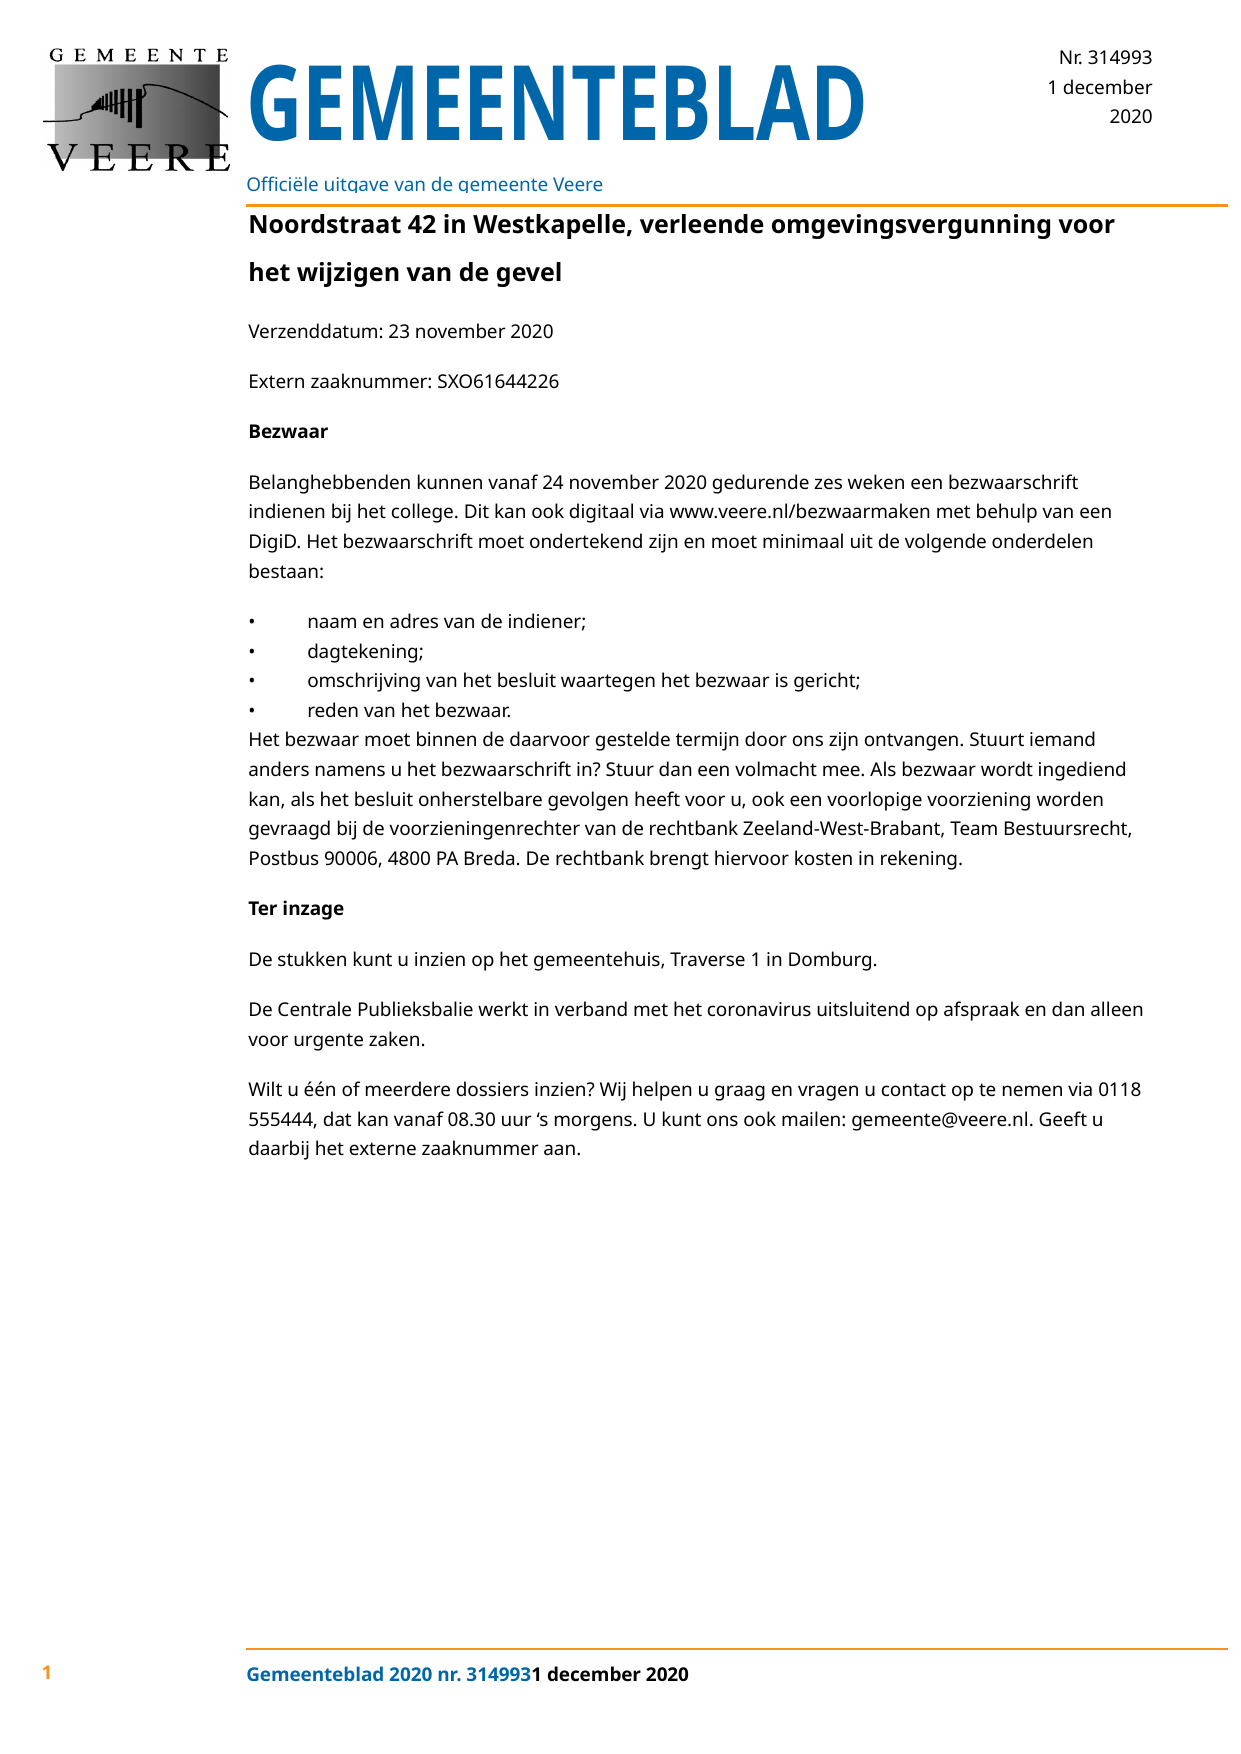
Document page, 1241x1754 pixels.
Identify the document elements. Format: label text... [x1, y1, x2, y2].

text Belanghebbenden kunnen vanaf 24 november 2020 gedurende zes weken een bezwaarschrift indienen bij het college. Dit kan ook digitaal via www.veere.nl/bezwaarmaken met behulp van een DigiD. Het bezwaarschrift moet ondertekend zijn en moet minimaal uit de volgende onderdelen bestaan: [248, 469, 1152, 584]
list dagtekening; [248, 638, 1152, 664]
text Noordstraat 42 in Westkapelle, verleende omgevingsvergunning voor het wijzigen van de gevel [248, 207, 1152, 288]
text Wilt u één of meerdere dossiers inzien? Wij helpen u graag en vragen u contact op te nemen via 0118 555444, dat kan vanaf 08.30 uur ‘s morgens. U kunt ons ook mailen: gemeente@veere.nl. Geeft u daarbij het externe zaaknummer aan. [248, 1076, 1152, 1161]
text Verzenddatum: 23 november 2020 [248, 318, 1152, 344]
list naam en adres van de indiener; [248, 608, 1152, 634]
text Bezwaar [248, 419, 1152, 444]
text Extern zaaknummer: SXO61644226 [248, 368, 1152, 394]
list omschrijving van het besluit waartegen het bezwaar is gericht; [248, 667, 1152, 693]
text De Centrale Publieksbalie werkt in verband met het coronavirus uitsluitend op afspraak en dan alleen voor urgente zaken. [248, 996, 1152, 1052]
list reden van het bezwaar. [248, 697, 1152, 723]
text Het bezwaar moet binnen de daarvoor gestelde termijn door ons zijn ontvangen. Stuurt iemand anders namens u het bezwaarschrift in? Stuur dan een volmacht mee. Als bezwaar wordt ingediend kan, als het besluit onherstelbare gevolgen heeft voor u, ook een voorlopige voorziening worden gevraagd bij de voorzieningenrechter van de rechtbank Zeeland-West-Brabant, Team Bestuursrecht, Postbus 90006, 4800 PA Breda. De rechtbank brengt hiervoor kosten in rekening. [248, 727, 1152, 871]
text De stukken kunt u inzien op het gemeentehuis, Traverse 1 in Domburg. [248, 946, 1152, 972]
text Ter inzage [248, 895, 1152, 921]
picture [41, 47, 231, 172]
